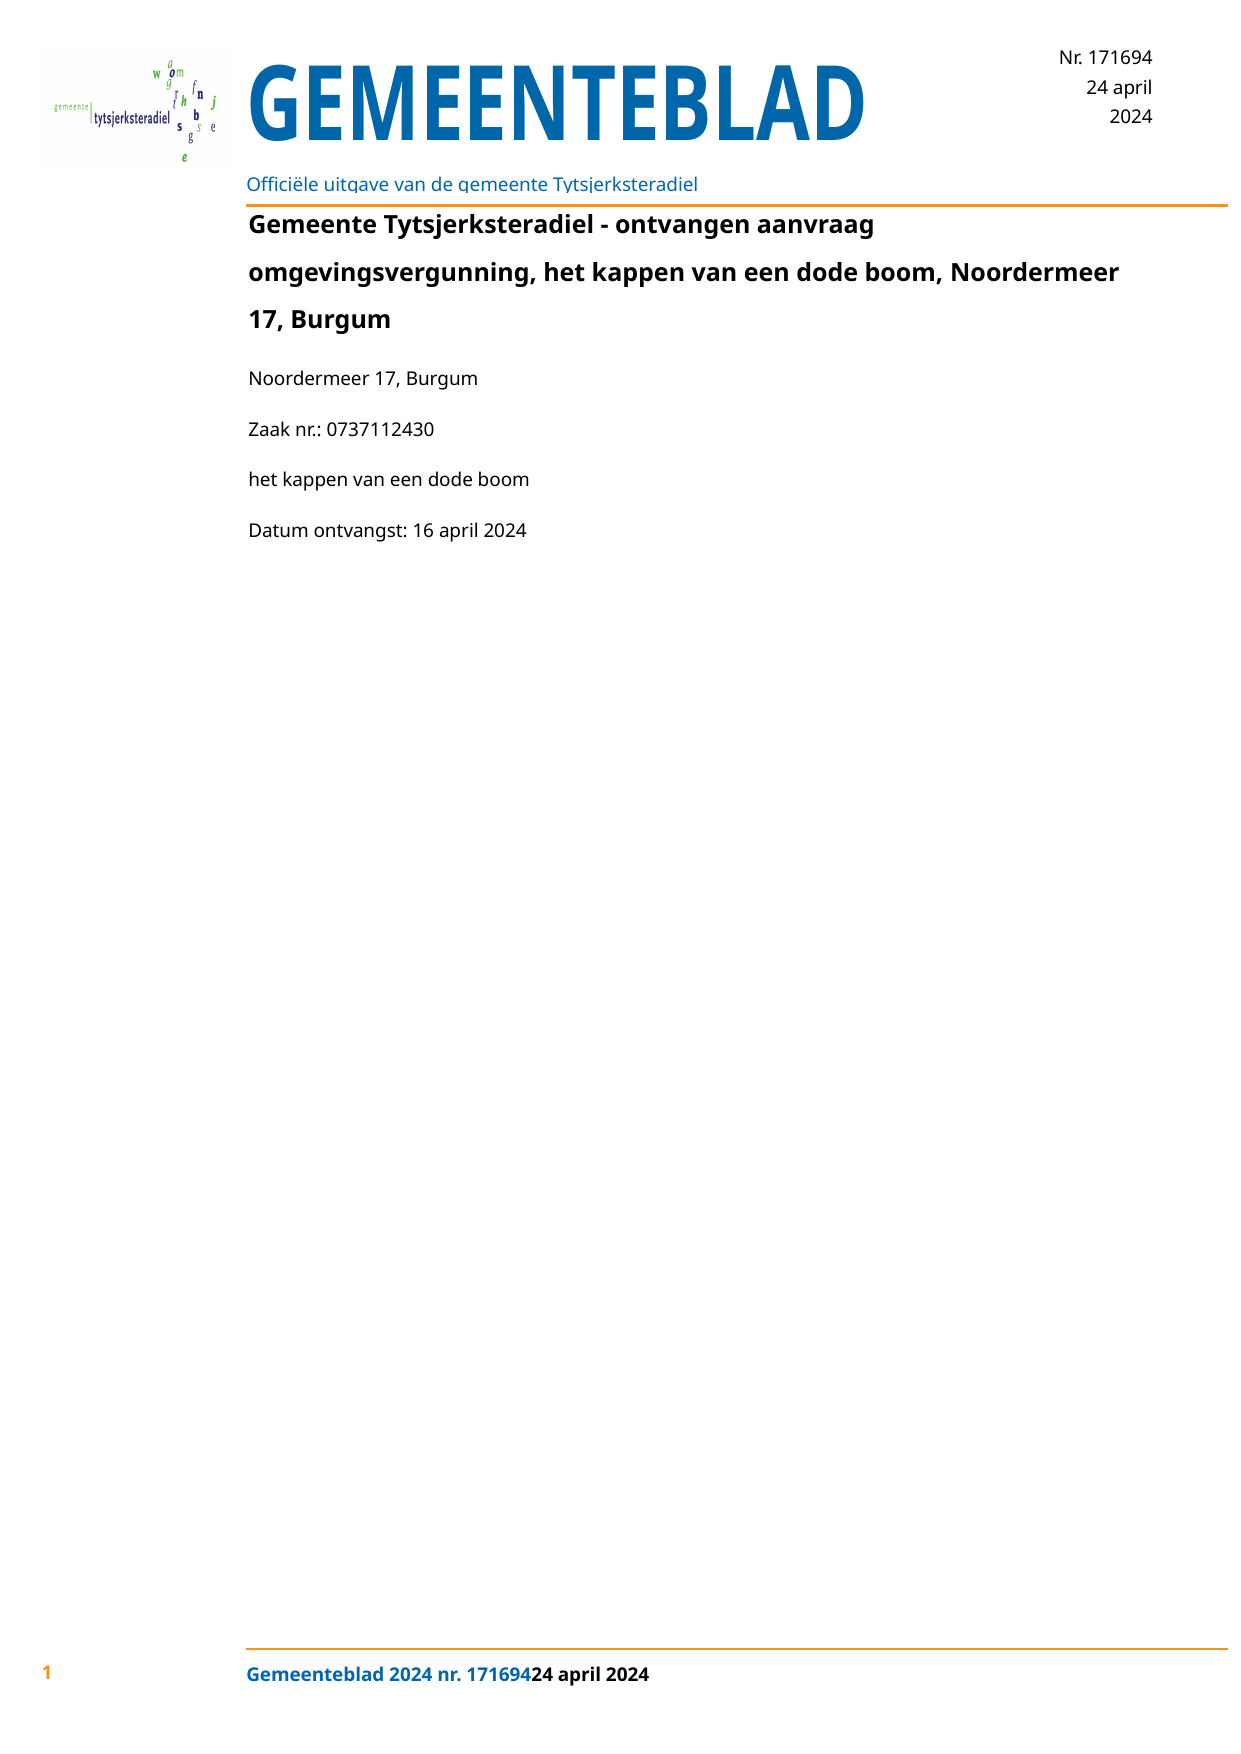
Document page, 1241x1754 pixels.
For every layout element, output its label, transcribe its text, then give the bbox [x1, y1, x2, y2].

text Gemeente Tytsjerksteradiel - ontvangen aanvraag omgevingsvergunning, het kappen van een dode boom, Noordermeer 17, Burgum [248, 207, 1152, 336]
text Noordermeer 17, Burgum [248, 366, 1152, 391]
text Datum ontvangst: 16 april 2024 [248, 517, 1152, 542]
picture [41, 47, 231, 172]
text Zaak nr.: 0737112430 [248, 416, 1152, 442]
text het kappen van een dode boom [248, 466, 1152, 492]
